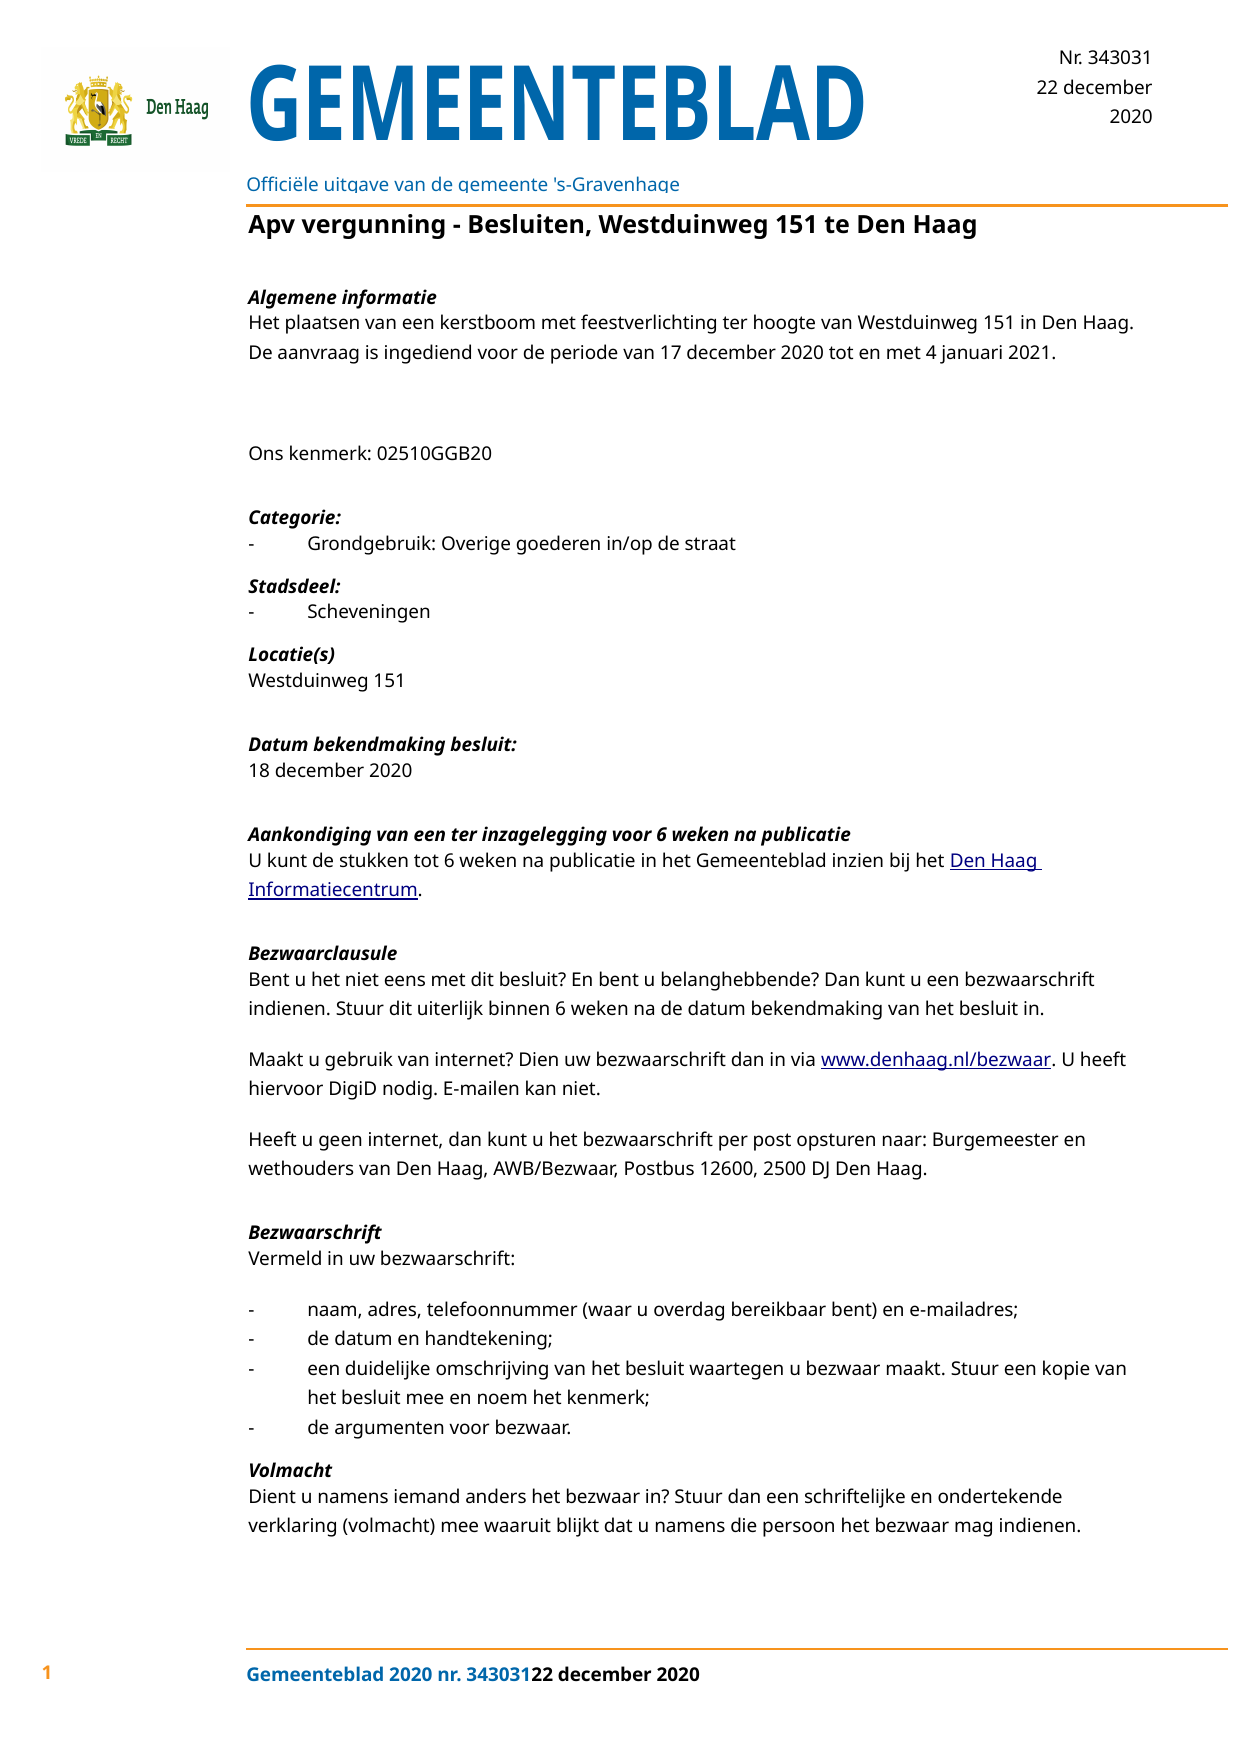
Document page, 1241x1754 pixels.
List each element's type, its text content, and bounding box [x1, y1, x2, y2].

text 18 december 2020 [248, 757, 1152, 783]
text Dient u namens iemand anders het bezwaar in? Stuur dan een schriftelijke en ondertekende verklaring (volmacht) mee waaruit blijkt dat u namens die persoon het bezwaar mag indienen. [248, 1483, 1152, 1538]
text Westduinweg 151 [248, 667, 1152, 693]
list de argumenten voor bezwaar. [248, 1414, 1152, 1440]
list Grondgebruik: Overige goederen in/op de straat [248, 530, 1152, 555]
text U kunt de stukken tot 6 weken na publicatie in het Gemeenteblad inzien bij het Den Haag Informatiecentrum. [248, 847, 1152, 902]
text Categorie: [248, 504, 1152, 530]
picture [41, 47, 231, 172]
text Bezwaarschrift [248, 1219, 1152, 1245]
list naam, adres, telefoonnummer (waar u overdag bereikbaar bent) en e-mailadres; [248, 1296, 1152, 1321]
list een duidelijke omschrijving van het besluit waartegen u bezwaar maakt. Stuur een kopie van het besluit mee en noem het kenmerk; [248, 1355, 1152, 1410]
text Algemene informatie [248, 284, 1152, 309]
text Stadsdeel: [248, 573, 1152, 598]
text Bent u het niet eens met dit besluit? En bent u belanghebbende? Dan kunt u een bezwaarschrift indienen. Stuur dit uiterlijk binnen 6 weken na de datum bekendmaking van het besluit in. [248, 966, 1152, 1021]
text Bezwaarclausule [248, 940, 1152, 966]
text Het plaatsen van een kerstboom met feestverlichting ter hoogte van Westduinweg 151 in Den Haag. De aanvraag is ingediend voor de periode van 17 december 2020 tot en met 4 januari 2021. [248, 309, 1152, 365]
list Scheveningen [248, 598, 1152, 624]
text Aankondiging van een ter inzagelegging voor 6 weken na publicatie [248, 821, 1152, 847]
text Apv vergunning - Besluiten, Westduinweg 151 te Den Haag [248, 207, 1152, 241]
text Heeft u geen internet, dan kunt u het bezwaarschrift per post opsturen naar: Burgemeester en wethouders van Den Haag, AWB/Bezwaar, Postbus 12600, 2500 DJ Den Haag. [248, 1126, 1152, 1181]
text Volmacht [248, 1457, 1152, 1483]
text Datum bekendmaking besluit: [248, 731, 1152, 757]
text Vermeld in uw bezwaarschrift: [248, 1245, 1152, 1271]
text Ons kenmerk: 02510GGB20 [248, 440, 1152, 466]
text Maakt u gebruik van internet? Dien uw bezwaarschrift dan in via www.denhaag.nl/bezwaar. U heeft hiervoor DigiD nodig. E-mailen kan niet. [248, 1046, 1152, 1101]
text Locatie(s) [248, 642, 1152, 667]
list de datum en handtekening; [248, 1325, 1152, 1351]
